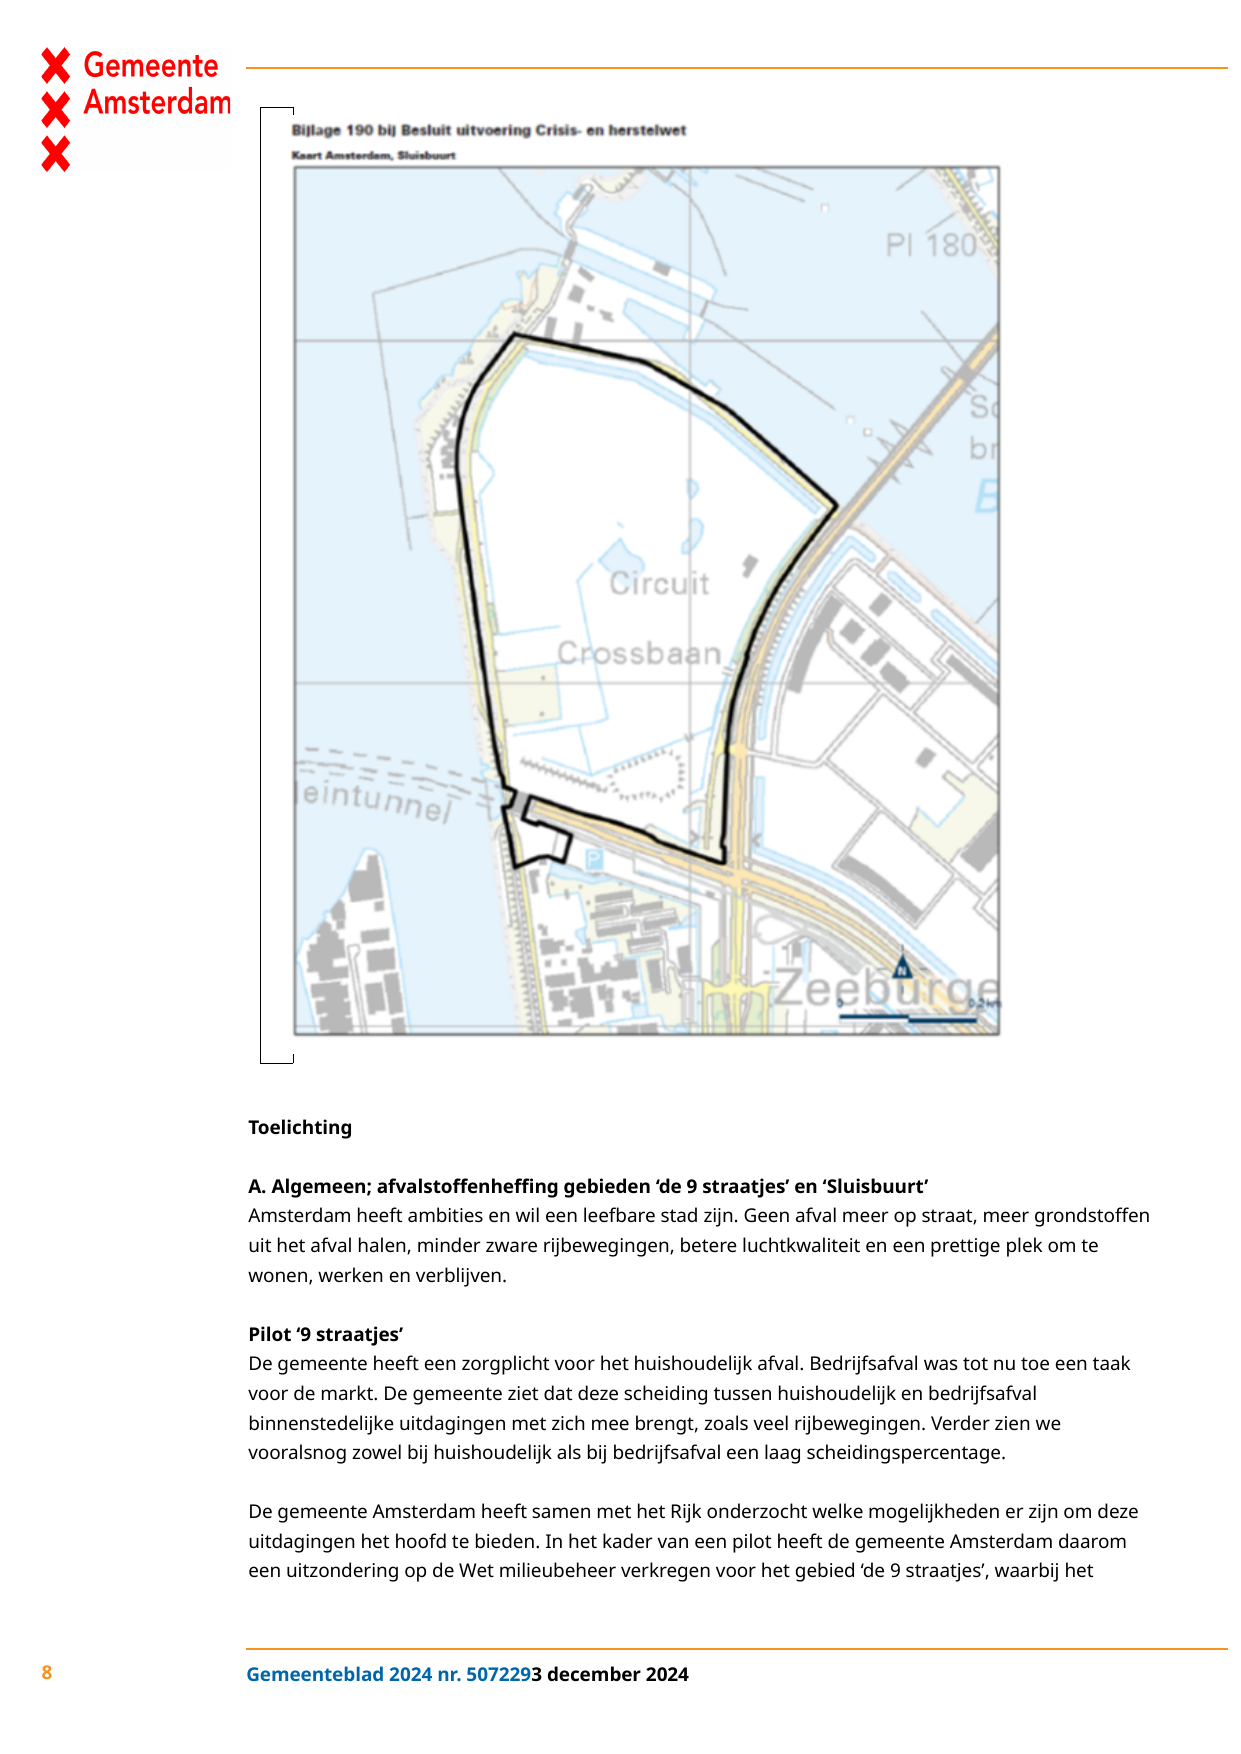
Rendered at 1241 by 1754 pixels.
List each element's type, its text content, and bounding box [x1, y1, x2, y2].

text De gemeente Amsterdam heeft samen met het Rijk onderzocht welke mogelijkheden er zijn om deze uitdagingen het hoofd te bieden. In het kader van een pilot heeft de gemeente Amsterdam daarom een uitzondering op de Wet milieubeheer verkregen voor het gebied ‘de 9 straatjes’, waarbij het [248, 1498, 1152, 1583]
text Pilot ‘9 straatjes’ [248, 1321, 1152, 1347]
picture [268, 115, 1036, 1054]
text Toelichting [248, 1114, 1152, 1140]
text A. Algemeen; afvalstoffenheffing gebieden ‘de 9 straatjes’ en ‘Sluisbuurt’ [248, 1173, 1152, 1199]
text De gemeente heeft een zorgplicht voor het huishoudelijk afval. Bedrijfsafval was tot nu toe een taak voor de markt. De gemeente ziet dat deze scheiding tussen huishoudelijk en bedrijfsafval binnenstedelijke uitdagingen met zich mee brengt, zoals veel rijbewegingen. Verder zien we vooralsnog zowel bij huishoudelijk als bij bedrijfsafval een laag scheidingspercentage. [248, 1351, 1152, 1465]
text Amsterdam heeft ambities en wil een leefbare stad zijn. Geen afval meer op straat, meer grondstoffen uit het afval halen, minder zware rijbewegingen, betere luchtkwaliteit en een prettige plek om te wonen, werken en verblijven. [248, 1203, 1152, 1288]
picture [41, 47, 231, 172]
